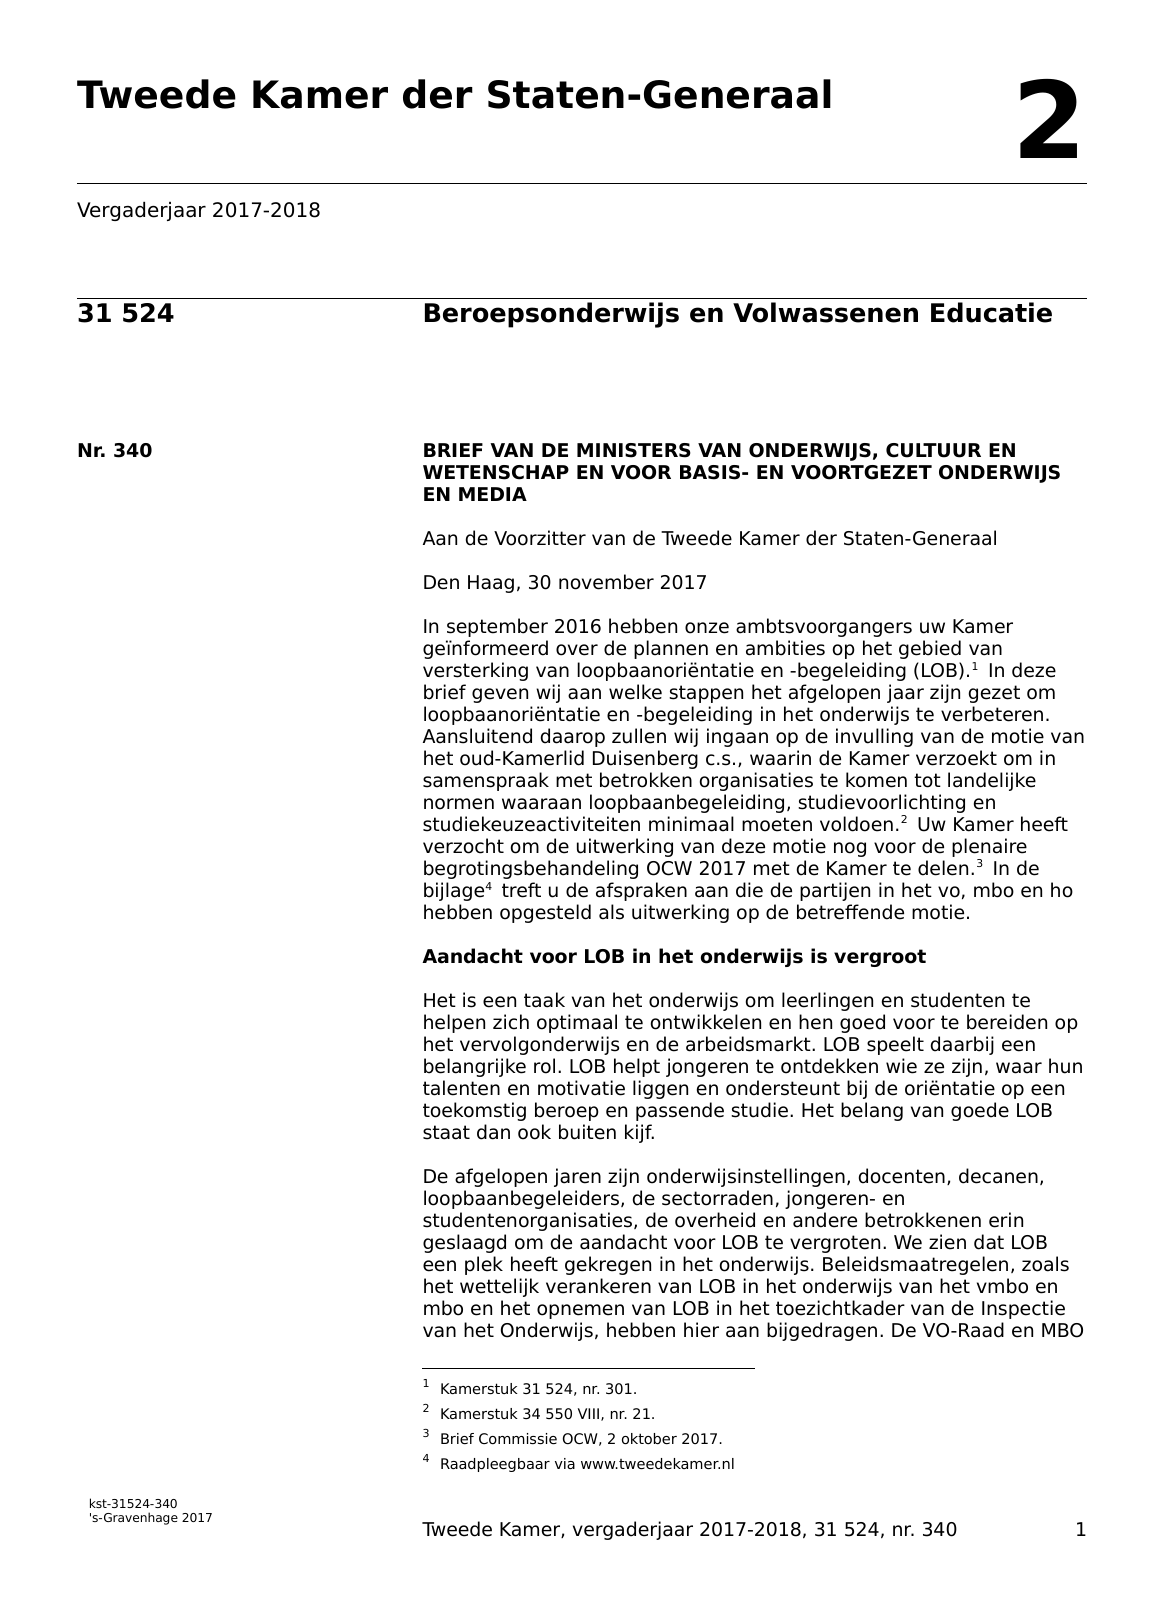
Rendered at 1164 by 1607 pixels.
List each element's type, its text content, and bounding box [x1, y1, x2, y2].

text Den Haag, 30 november 2017 [422, 572, 1087, 594]
text In september 2016 hebben onze ambtsvoorgangers uw Kamer geïnformeerd over de plannen en ambities op het gebied van versterking van loopbaanoriëntatie en -begeleiding (LOB). In deze brief geven wij aan welke stappen het afgelopen jaar zijn gezet om loopbaanoriëntatie en -begeleiding in het onderwijs te verbeteren. Aansluitend daarop zullen wij ingaan op de invulling van de motie van het oud-Kamerlid Duisenberg c.s., waarin de Kamer verzoekt om in samenspraak met betrokken organisaties te komen tot landelijke normen waaraan loopbaanbegeleiding, studievoorlichting en studiekeuzeactiviteiten minimaal moeten voldoen. Uw Kamer heeft verzocht om de uitwerking van deze motie nog voor de plenaire begrotingsbehandeling OCW 2017 met de Kamer te delen. In de bijlage treft u de afspraken aan die de partijen in het vo, mbo en ho hebben opgesteld als uitwerking op de betreffende motie. [422, 616, 1087, 924]
table_header 2 [886, 59, 1087, 183]
text Kamerstuk 31 524, nr. 301. [422, 1377, 1087, 1399]
text De afgelopen jaren zijn onderwijsinstellingen, docenten, decanen, loopbaanbegeleiders, de sectorraden, jongeren- en studentenorganisaties, de overheid en andere betrokkenen erin geslaagd om de aandacht voor LOB te vergroten. We zien dat LOB een plek heeft gekregen in het onderwijs. Beleidsmaatregelen, zoals het wettelijk verankeren van LOB in het onderwijs van het vmbo en mbo en het opnemen van LOB in het toezichtkader van de Inspectie van het Onderwijs, hebben hier aan bijgedragen. De VO-Raad en MBO [422, 1166, 1087, 1342]
text 's-Gravenhage 2017 [88, 1511, 323, 1525]
text kst-31524-340 [88, 1497, 323, 1511]
table_cell Vergaderjaar 2017-2018 [77, 184, 1087, 298]
text Aan de Voorzitter van de Tweede Kamer der Staten-Generaal [422, 528, 1087, 550]
subtitle 31 524 Beroepsonderwijs en Volwassenen Educatie [77, 299, 1087, 329]
text Raadpleegbaar via www.tweedekamer.nl [422, 1452, 1087, 1474]
text Het is een taak van het onderwijs om leerlingen en studenten te helpen zich optimaal te ontwikkelen en hen goed voor te bereiden op het vervolgonderwijs en de arbeidsmarkt. LOB speelt daarbij een belangrijke rol. LOB helpt jongeren te ontdekken wie ze zijn, waar hun talenten en motivatie liggen en ondersteunt bij de oriëntatie op een toekomstig beroep en passende studie. Het belang van goede LOB staat dan ook buiten kijf. [422, 990, 1087, 1144]
table_header Tweede Kamer der Staten-Generaal [77, 59, 886, 183]
subtitle Aandacht voor LOB in het onderwijs is vergroot [422, 946, 1087, 968]
text Brief Commissie OCW, 2 oktober 2017. [422, 1427, 1087, 1449]
text Kamerstuk 34 550 VIII, nr. 21. [422, 1402, 1087, 1424]
subtitle Nr. 340 BRIEF VAN DE MINISTERS VAN ONDERWIJS, CULTUUR EN WETENSCHAP EN VOOR BASIS- EN VOORTGEZET ONDERWIJS EN MEDIA [77, 440, 1087, 506]
